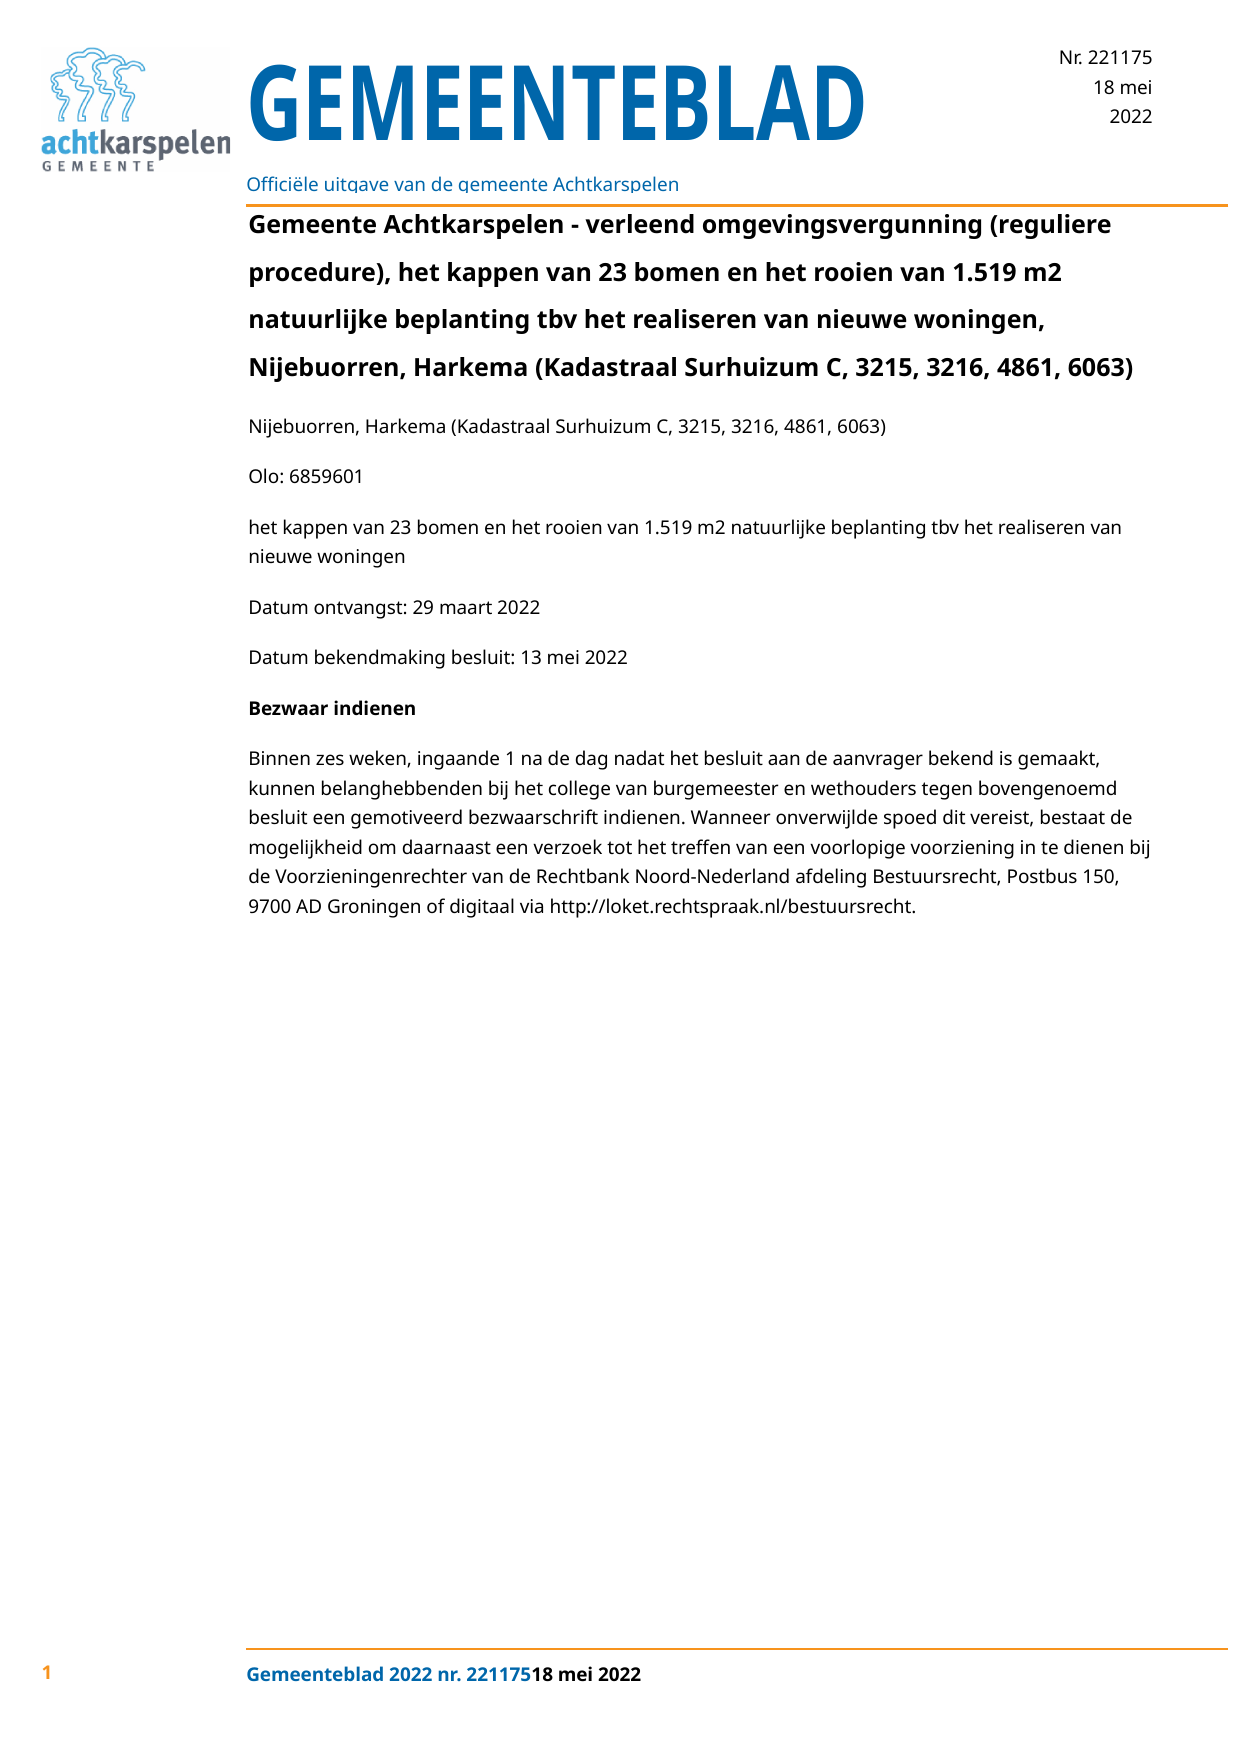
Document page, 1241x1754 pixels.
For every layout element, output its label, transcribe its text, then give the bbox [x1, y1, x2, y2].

text Nijebuorren, Harkema (Kadastraal Surhuizum C, 3215, 3216, 4861, 6063) [248, 413, 1152, 439]
text Datum bekendmaking besluit: 13 mei 2022 [248, 644, 1152, 670]
text Olo: 6859601 [248, 463, 1152, 489]
text Datum ontvangst: 29 maart 2022 [248, 594, 1152, 620]
text het kappen van 23 bomen en het rooien van 1.519 m2 natuurlijke beplanting tbv het realiseren van nieuwe woningen [248, 514, 1152, 569]
picture [41, 47, 231, 172]
text Bezwaar indienen [248, 695, 1152, 721]
text Gemeente Achtkarspelen - verleend omgevingsvergunning (reguliere procedure), het kappen van 23 bomen en het rooien van 1.519 m2 natuurlijke beplanting tbv het realiseren van nieuwe woningen, Nijebuorren, Harkema (Kadastraal Surhuizum C, 3215, 3216, 4861, 6063) [248, 207, 1152, 384]
text Binnen zes weken, ingaande 1 na de dag nadat het besluit aan de aanvrager bekend is gemaakt, kunnen belanghebbenden bij het college van burgemeester en wethouders tegen bovengenoemd besluit een gemotiveerd bezwaarschrift indienen. Wanneer onverwijlde spoed dit vereist, bestaat de mogelijkheid om daarnaast een verzoek tot het treffen van een voorlopige voorziening in te dienen bij de Voorzieningenrechter van de Rechtbank Noord-Nederland afdeling Bestuursrecht, Postbus 150, 9700 AD Groningen of digitaal via http://loket.rechtspraak.nl/bestuursrecht. [248, 745, 1152, 919]
